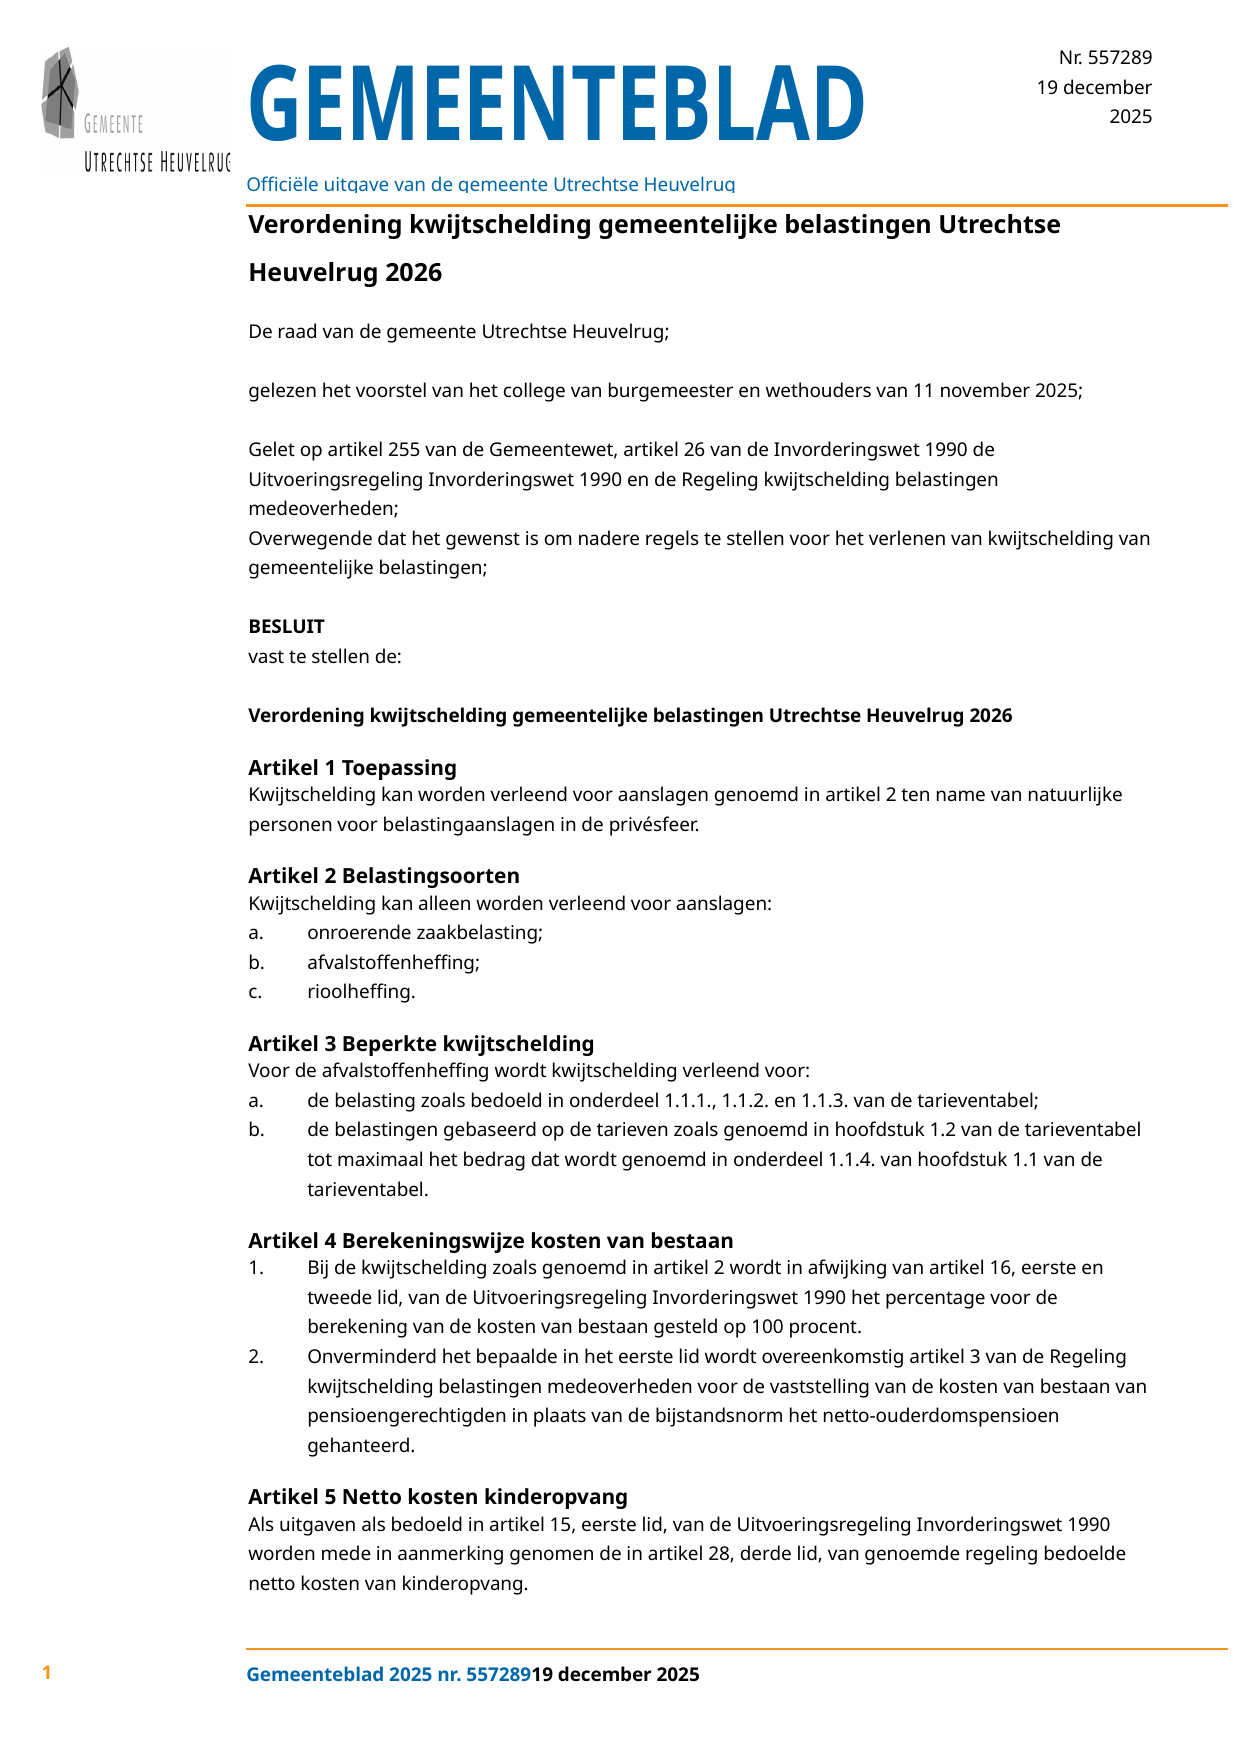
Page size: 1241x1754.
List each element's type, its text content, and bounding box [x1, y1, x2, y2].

text Artikel 3 Beperkte kwijtschelding [248, 1029, 1152, 1057]
text BESLUIT [248, 614, 1152, 639]
list afvalstoffenheffing; [248, 949, 1152, 975]
text Gelet op artikel 255 van de Gemeentewet, artikel 26 van de Invorderingswet 1990 de Uitvoeringsregeling Invorderingswet 1990 en de Regeling kwijtschelding belastingen medeoverheden; [248, 436, 1152, 521]
text Verordening kwijtschelding gemeentelijke belastingen Utrechtse Heuvelrug 2026 [248, 207, 1152, 288]
text Artikel 5 Netto kosten kinderopvang [248, 1482, 1152, 1511]
text Als uitgaven als bedoeld in artikel 15, eerste lid, van de Uitvoeringsregeling Invorderingswet 1990 worden mede in aanmerking genomen de in artikel 28, derde lid, van genoemde regeling bedoelde netto kosten van kinderopvang. [248, 1511, 1152, 1596]
text Verordening kwijtschelding gemeentelijke belastingen Utrechtse Heuvelrug 2026 [248, 702, 1152, 728]
text gelezen het voorstel van het college van burgemeester en wethouders van 11 november 2025; [248, 377, 1152, 403]
text vast te stellen de: [248, 643, 1152, 669]
text Artikel 4 Berekeningswijze kosten van bestaan [248, 1226, 1152, 1254]
text Kwijtschelding kan worden verleend voor aanslagen genoemd in artikel 2 ten name van natuurlijke personen voor belastingaanslagen in de privésfeer. [248, 781, 1152, 837]
list Onverminderd het bepaalde in het eerste lid wordt overeenkomstig artikel 3 van de Regeling kwijtschelding belastingen medeoverheden voor de vaststelling van de kosten van bestaan van pensioengerechtigden in plaats van de bijstandsnorm het netto-ouderdomspensioen gehanteerd. [248, 1343, 1152, 1458]
list rioolheffing. [248, 978, 1152, 1004]
picture [41, 47, 231, 172]
list de belasting zoals bedoeld in onderdeel 1.1.1., 1.1.2. en 1.1.3. van de tarieventabel; [248, 1087, 1152, 1113]
text Artikel 2 Belastingsoorten [248, 861, 1152, 890]
text Artikel 1 Toepassing [248, 753, 1152, 781]
text De raad van de gemeente Utrechtse Heuvelrug; [248, 318, 1152, 344]
text Voor de afvalstoffenheffing wordt kwijtschelding verleend voor: [248, 1057, 1152, 1083]
text Kwijtschelding kan alleen worden verleend voor aanslagen: [248, 890, 1152, 916]
text Overwegende dat het gewenst is om nadere regels te stellen voor het verlenen van kwijtschelding van gemeentelijke belastingen; [248, 525, 1152, 580]
list de belastingen gebaseerd op de tarieven zoals genoemd in hoofdstuk 1.2 van de tarieventabel tot maximaal het bedrag dat wordt genoemd in onderdeel 1.1.4. van hoofdstuk 1.1 van de tarieventabel. [248, 1117, 1152, 1201]
list onroerende zaakbelasting; [248, 919, 1152, 945]
list Bij de kwijtschelding zoals genoemd in artikel 2 wordt in afwijking van artikel 16, eerste en tweede lid, van de Uitvoeringsregeling Invorderingswet 1990 het percentage voor de berekening van de kosten van bestaan gesteld op 100 procent. [248, 1254, 1152, 1339]
